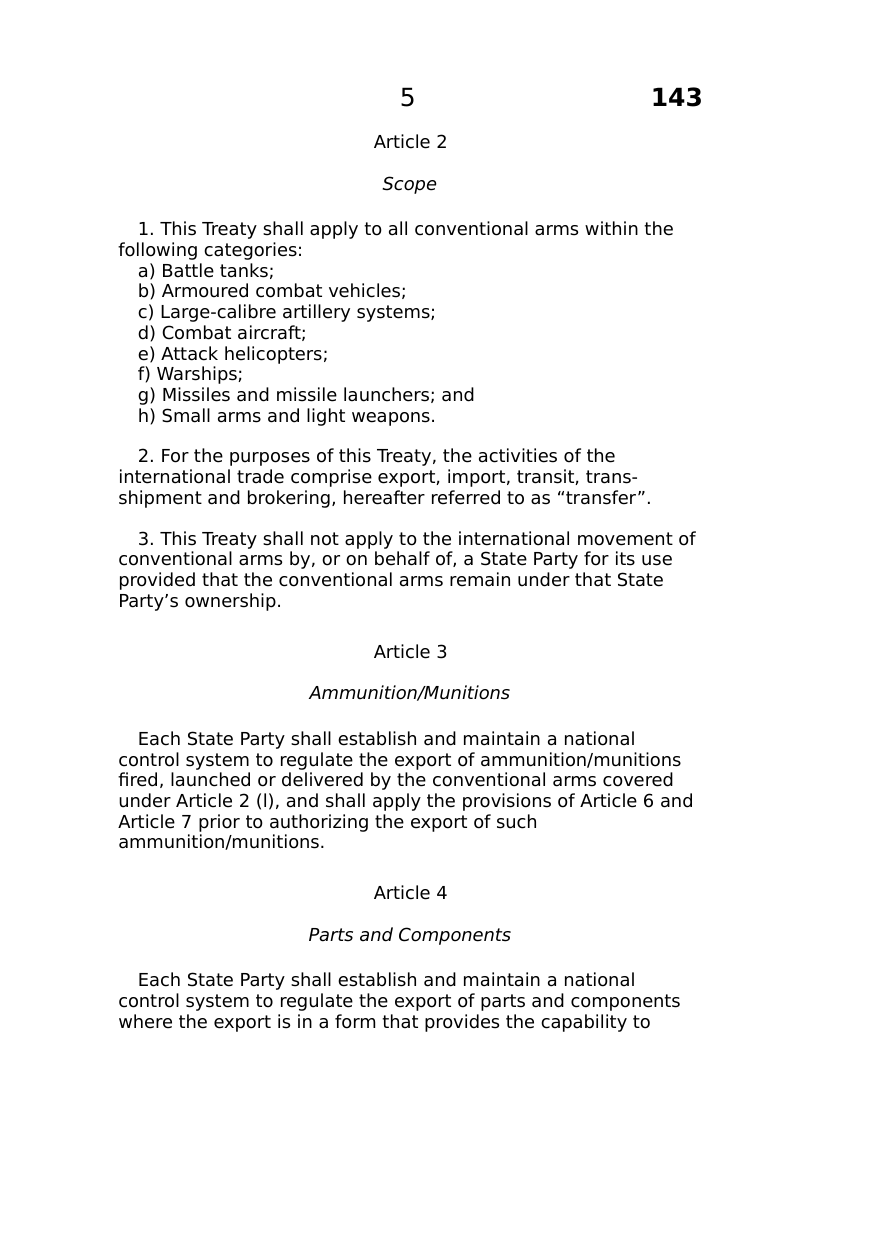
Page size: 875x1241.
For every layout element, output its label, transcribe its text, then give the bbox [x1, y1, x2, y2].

text c) Large-calibre artillery systems; [118, 302, 703, 323]
text Each State Party shall establish and maintain a national control system to regulate the export of ammunition/munitions fired, launched or delivered by the conventional arms covered under Article 2 (l), and shall apply the provisions of Article 6 and Article 7 prior to authorizing the export of such ammunition/munitions. [118, 729, 703, 853]
text d) Combat aircraft; [118, 323, 703, 343]
text g) Missiles and missile launchers; and [118, 385, 703, 406]
text f) Warships; [118, 364, 703, 385]
text e) Attack helicopters; [118, 343, 703, 364]
text h) Small arms and light weapons. [118, 406, 703, 426]
text a) Battle tanks; [118, 261, 703, 281]
text 1. This Treaty shall apply to all conventional arms within the following categories: [118, 219, 703, 261]
text 2. For the purposes of this Treaty, the activities of the international trade comprise export, import, transit, trans-shipment and brokering, hereafter referred to as “transfer”. [118, 446, 703, 508]
subtitle Article 3 Ammunition/Munitions [118, 641, 703, 704]
subtitle Article 2 Scope [118, 132, 703, 194]
subtitle Article 4 Parts and Components [118, 883, 703, 945]
text 3. This Treaty shall not apply to the international movement of conventional arms by, or on behalf of, a State Party for its use provided that the conventional arms remain under that State Party’s ownership. [118, 528, 703, 611]
text Each State Party shall establish and maintain a national control system to regulate the export of parts and components where the export is in a form that provides the capability to [118, 970, 703, 1032]
text b) Armoured combat vehicles; [118, 281, 703, 302]
